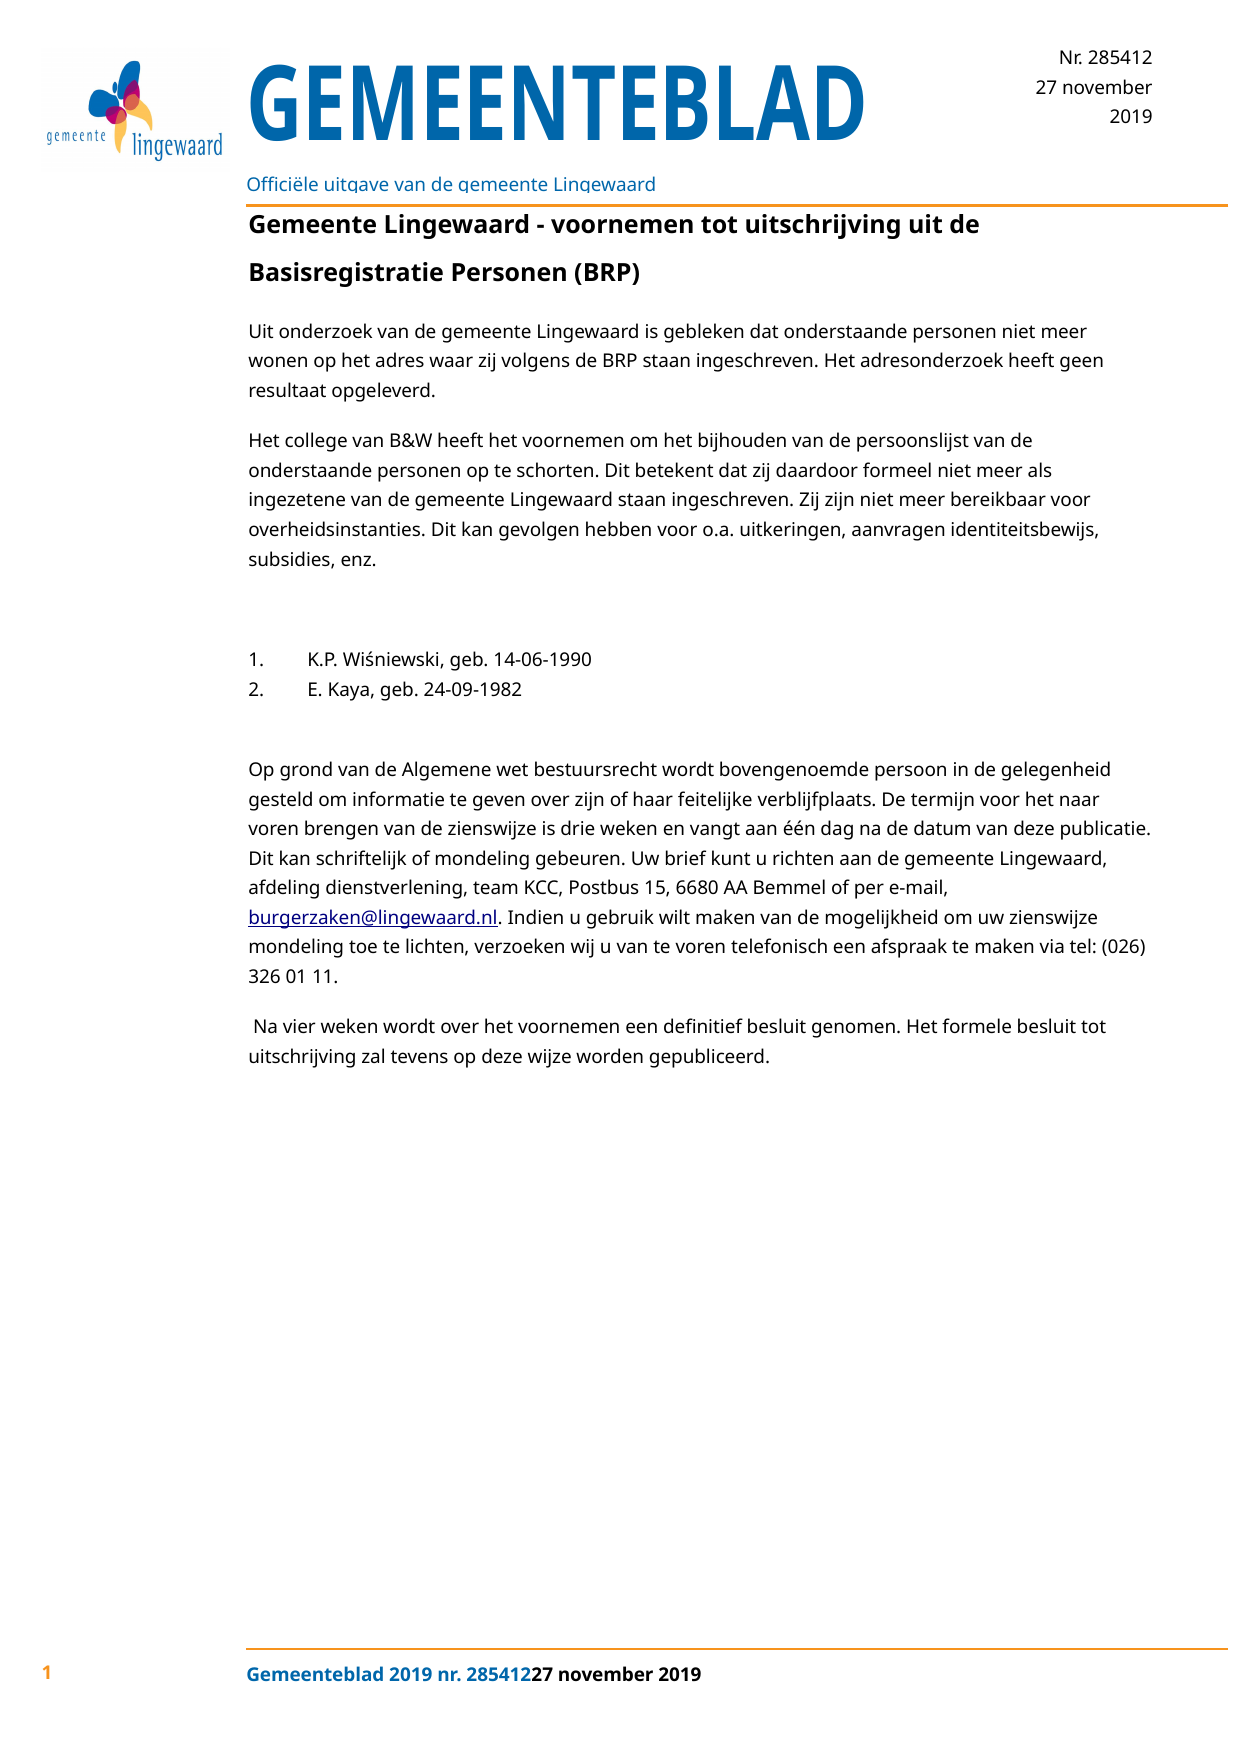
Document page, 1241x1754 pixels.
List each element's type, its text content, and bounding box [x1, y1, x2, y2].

picture [41, 47, 231, 172]
text Gemeente Lingewaard - voornemen tot uitschrijving uit de Basisregistratie Personen (BRP) [248, 207, 1152, 288]
text Na vier weken wordt over het voornemen een definitief besluit genomen. Het formele besluit tot uitschrijving zal tevens op deze wijze worden gepubliceerd. [248, 1014, 1152, 1069]
text Uit onderzoek van de gemeente Lingewaard is gebleken dat onderstaande personen niet meer wonen op het adres waar zij volgens de BRP staan ingeschreven. Het adresonderzoek heeft geen resultaat opgeleverd. [248, 318, 1152, 403]
text Op grond van de Algemene wet bestuursrecht wordt bovengenoemde persoon in de gelegenheid gesteld om informatie te geven over zijn of haar feitelijke verblijfplaats. De termijn voor het naar voren brengen van de zienswijze is drie weken en vangt aan één dag na de datum van deze publicatie. Dit kan schriftelijk of mondeling gebeuren. Uw brief kunt u richten aan de gemeente Lingewaard, afdeling dienstverlening, team KCC, Postbus 15, 6680 AA Bemmel of per e-mail, burgerzaken@lingewaard.nl. Indien u gebruik wilt maken van de mogelijkheid om uw zienswijze mondeling toe te lichten, verzoeken wij u van te voren telefonisch een afspraak te maken via tel: (026) 326 01 11. [248, 756, 1152, 989]
list K.P. Wiśniewski, geb. 14-06-1990 [248, 647, 1152, 672]
list E. Kaya, geb. 24-09-1982 [248, 676, 1152, 702]
text Het college van B&W heeft het voornemen om het bijhouden van de persoonslijst van de onderstaande personen op te schorten. Dit betekent dat zij daardoor formeel niet meer als ingezetene van de gemeente Lingewaard staan ingeschreven. Zij zijn niet meer bereikbaar voor overheidsinstanties. Dit kan gevolgen hebben voor o.a. uitkeringen, aanvragen identiteitsbewijs, subsidies, enz. [248, 427, 1152, 572]
